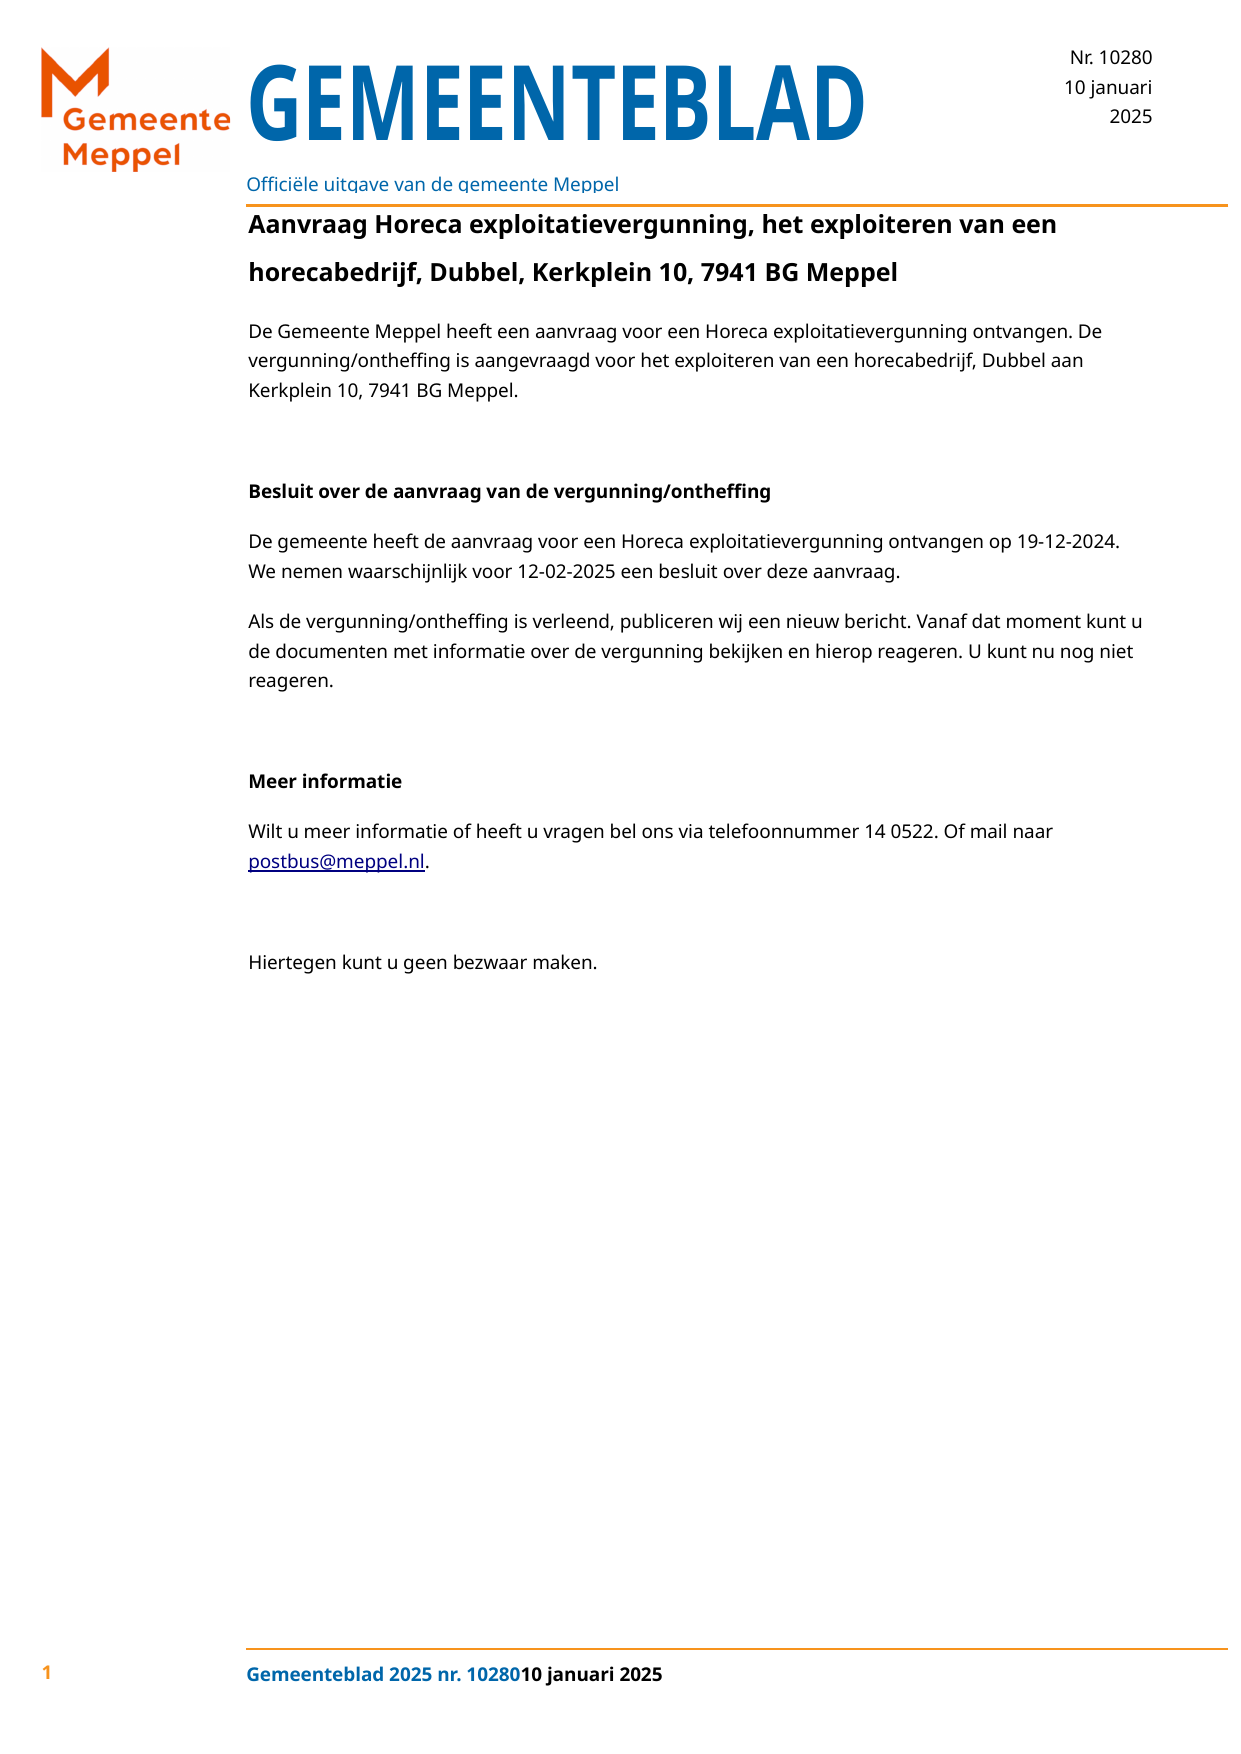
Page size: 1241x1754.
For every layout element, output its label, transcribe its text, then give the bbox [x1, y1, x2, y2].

text Besluit over de aanvraag van de vergunning/ontheffing [248, 478, 1152, 504]
text De gemeente heeft de aanvraag voor een Horeca exploitatievergunning ontvangen op 19-12-2024. We nemen waarschijnlijk voor 12-02-2025 een besluit over deze aanvraag. [248, 528, 1152, 584]
picture [41, 47, 231, 172]
text Meer informatie [248, 768, 1152, 794]
text Als de vergunning/ontheffing is verleend, publiceren wij een nieuw bericht. Vanaf dat moment kunt u de documenten met informatie over de vergunning bekijken en hierop reageren. U kunt nu nog niet reageren. [248, 608, 1152, 693]
text De Gemeente Meppel heeft een aanvraag voor een Horeca exploitatievergunning ontvangen. De vergunning/ontheffing is aangevraagd voor het exploiteren van een horecabedrijf, Dubbel aan Kerkplein 10, 7941 BG Meppel. [248, 318, 1152, 403]
text Aanvraag Horeca exploitatievergunning, het exploiteren van een horecabedrijf, Dubbel, Kerkplein 10, 7941 BG Meppel [248, 207, 1152, 288]
text Wilt u meer informatie of heeft u vragen bel ons via telefoonnummer 14 0522. Of mail naar postbus@meppel.nl. [248, 819, 1152, 874]
text Hiertegen kunt u geen bezwaar maken. [248, 949, 1152, 975]
